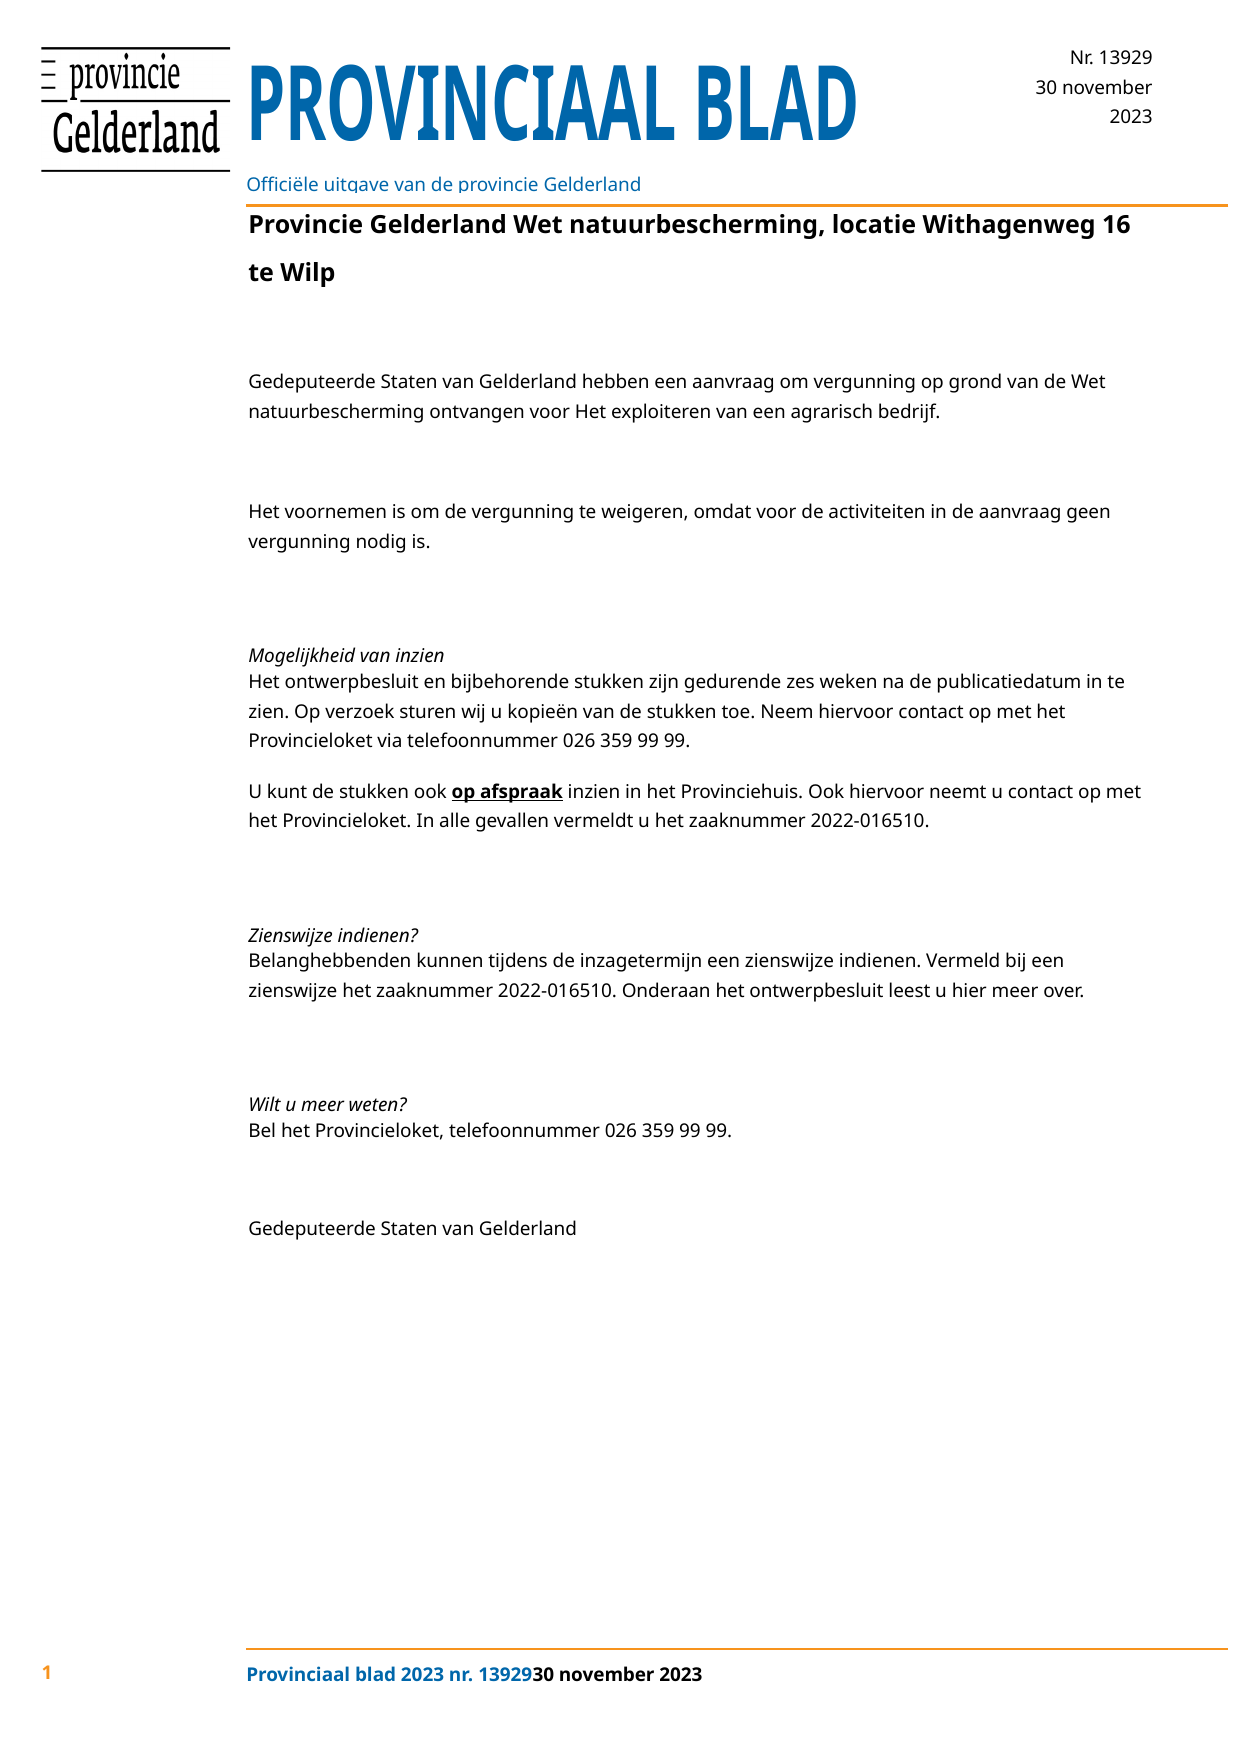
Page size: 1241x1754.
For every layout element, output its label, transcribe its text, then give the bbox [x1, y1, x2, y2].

text Bel het Provincieloket, telefoonnummer 026 359 99 99. [248, 1117, 1152, 1143]
text Gedeputeerde Staten van Gelderland [248, 1216, 1152, 1241]
text Mogelijkheid van inzien [248, 643, 1152, 668]
text U kunt de stukken ook op afspraak inzien in het Provinciehuis. Ook hiervoor neemt u contact op met het Provincieloket. In alle gevallen vermeldt u het zaaknummer 2022-016510. [248, 778, 1152, 833]
picture [41, 47, 231, 172]
text Het ontwerpbesluit en bijbehorende stukken zijn gedurende zes weken na de publicatiedatum in te zien. Op verzoek sturen wij u kopieën van de stukken toe. Neem hiervoor contact op met het Provincieloket via telefoonnummer 026 359 99 99. [248, 668, 1152, 753]
text Zienswijze indienen? [248, 922, 1152, 948]
text Wilt u meer weten? [248, 1092, 1152, 1117]
text Provincie Gelderland Wet natuurbescherming, locatie Withagenweg 16 te Wilp [248, 207, 1152, 288]
text Belanghebbenden kunnen tijdens de inzagetermijn een zienswijze indienen. Vermeld bij een zienswijze het zaaknummer 2022-016510. Onderaan het ontwerpbesluit leest u hier meer over. [248, 948, 1152, 1003]
text Het voornemen is om de vergunning te weigeren, omdat voor de activiteiten in de aanvraag geen vergunning nodig is. [248, 499, 1152, 554]
text Gedeputeerde Staten van Gelderland hebben een aanvraag om vergunning op grond van de Wet natuurbescherming ontvangen voor Het exploiteren van een agrarisch bedrijf. [248, 368, 1152, 424]
